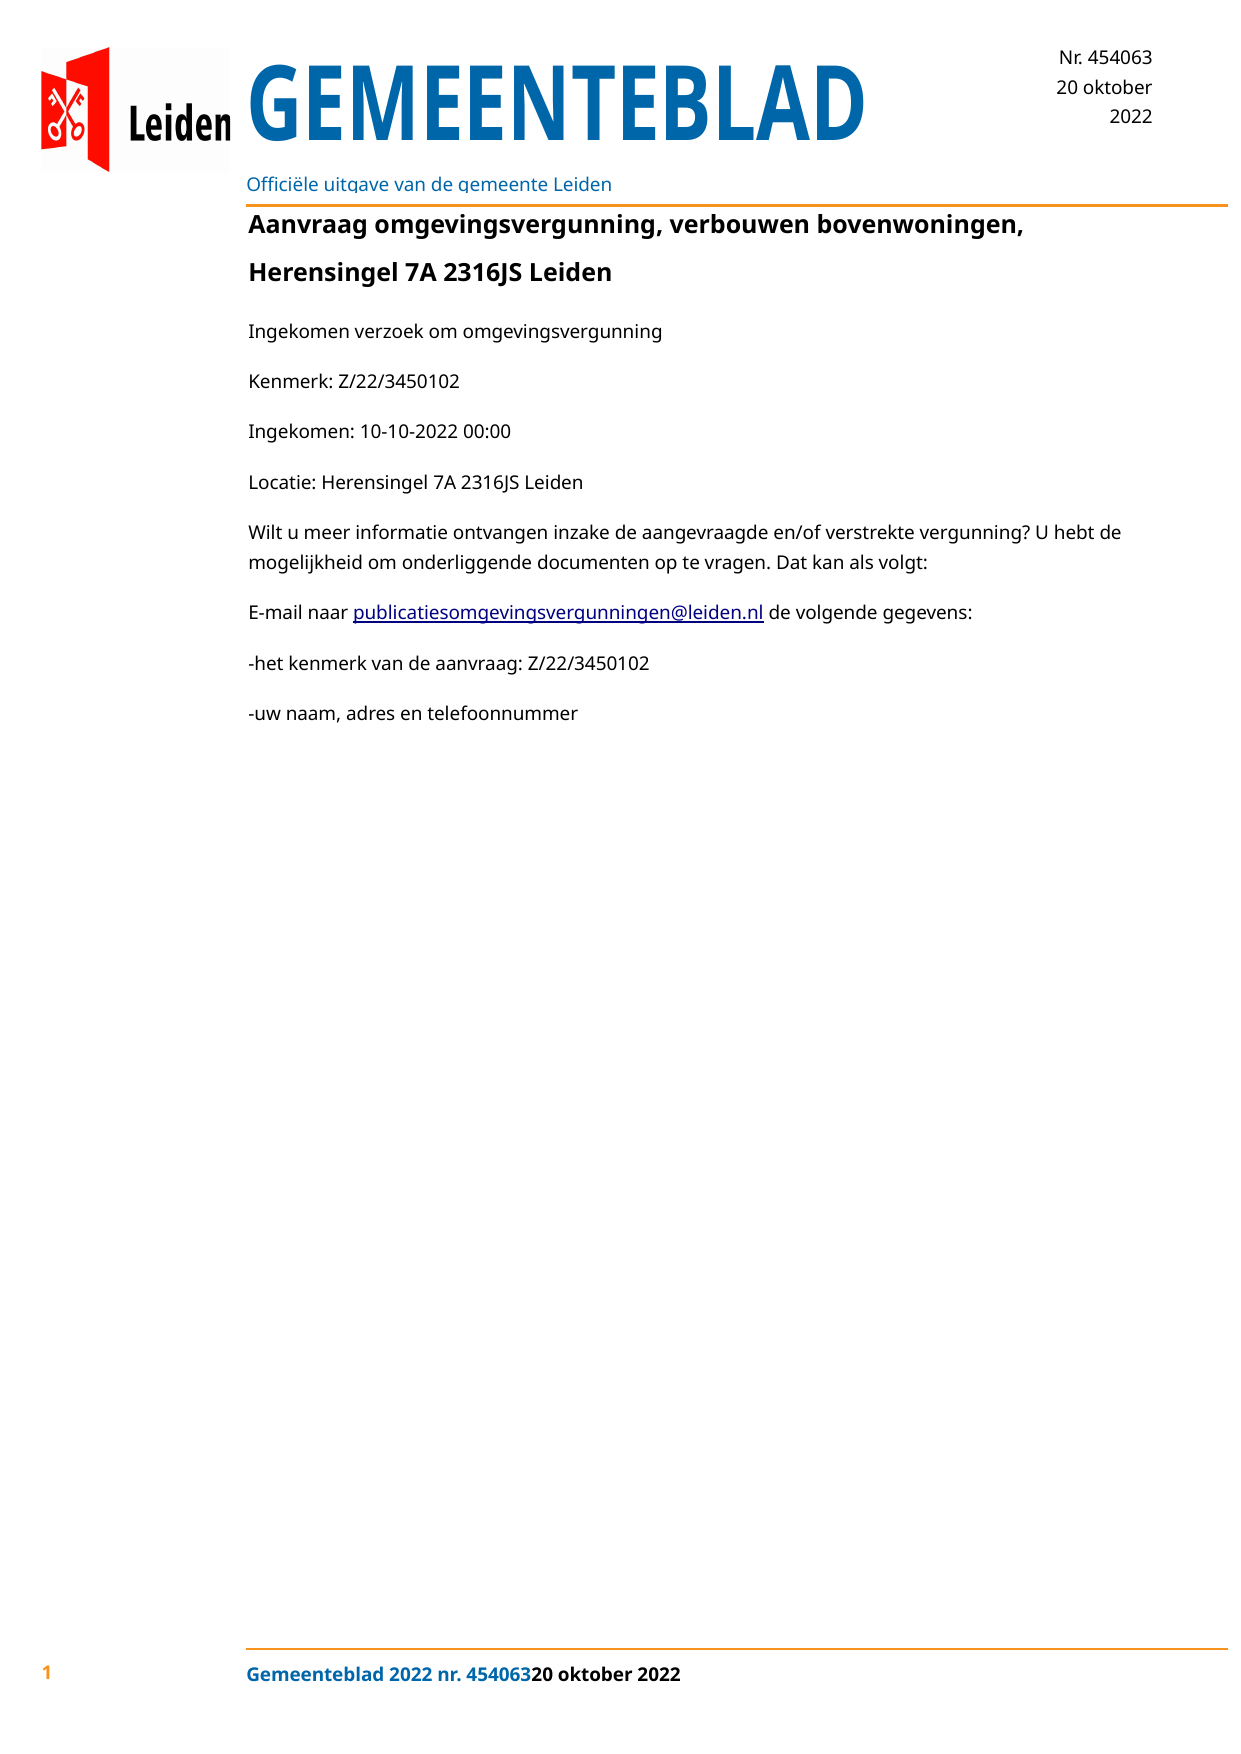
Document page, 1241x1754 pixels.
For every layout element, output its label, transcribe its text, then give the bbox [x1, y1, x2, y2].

text Wilt u meer informatie ontvangen inzake de aangevraagde en/of verstrekte vergunning? U hebt de mogelijkheid om onderliggende documenten op te vragen. Dat kan als volgt: [248, 519, 1152, 575]
text Locatie: Herensingel 7A 2316JS Leiden [248, 469, 1152, 495]
text Ingekomen verzoek om omgevingsvergunning [248, 318, 1152, 344]
text Ingekomen: 10-10-2022 00:00 [248, 419, 1152, 444]
text -het kenmerk van de aanvraag: Z/22/3450102 [248, 650, 1152, 676]
text Aanvraag omgevingsvergunning, verbouwen bovenwoningen, Herensingel 7A 2316JS Leiden [248, 207, 1152, 288]
picture [41, 47, 231, 172]
text -uw naam, adres en telefoonnummer [248, 700, 1152, 726]
text E-mail naar publicatiesomgevingsvergunningen@leiden.nl de volgende gegevens: [248, 599, 1152, 625]
text Kenmerk: Z/22/3450102 [248, 368, 1152, 394]
